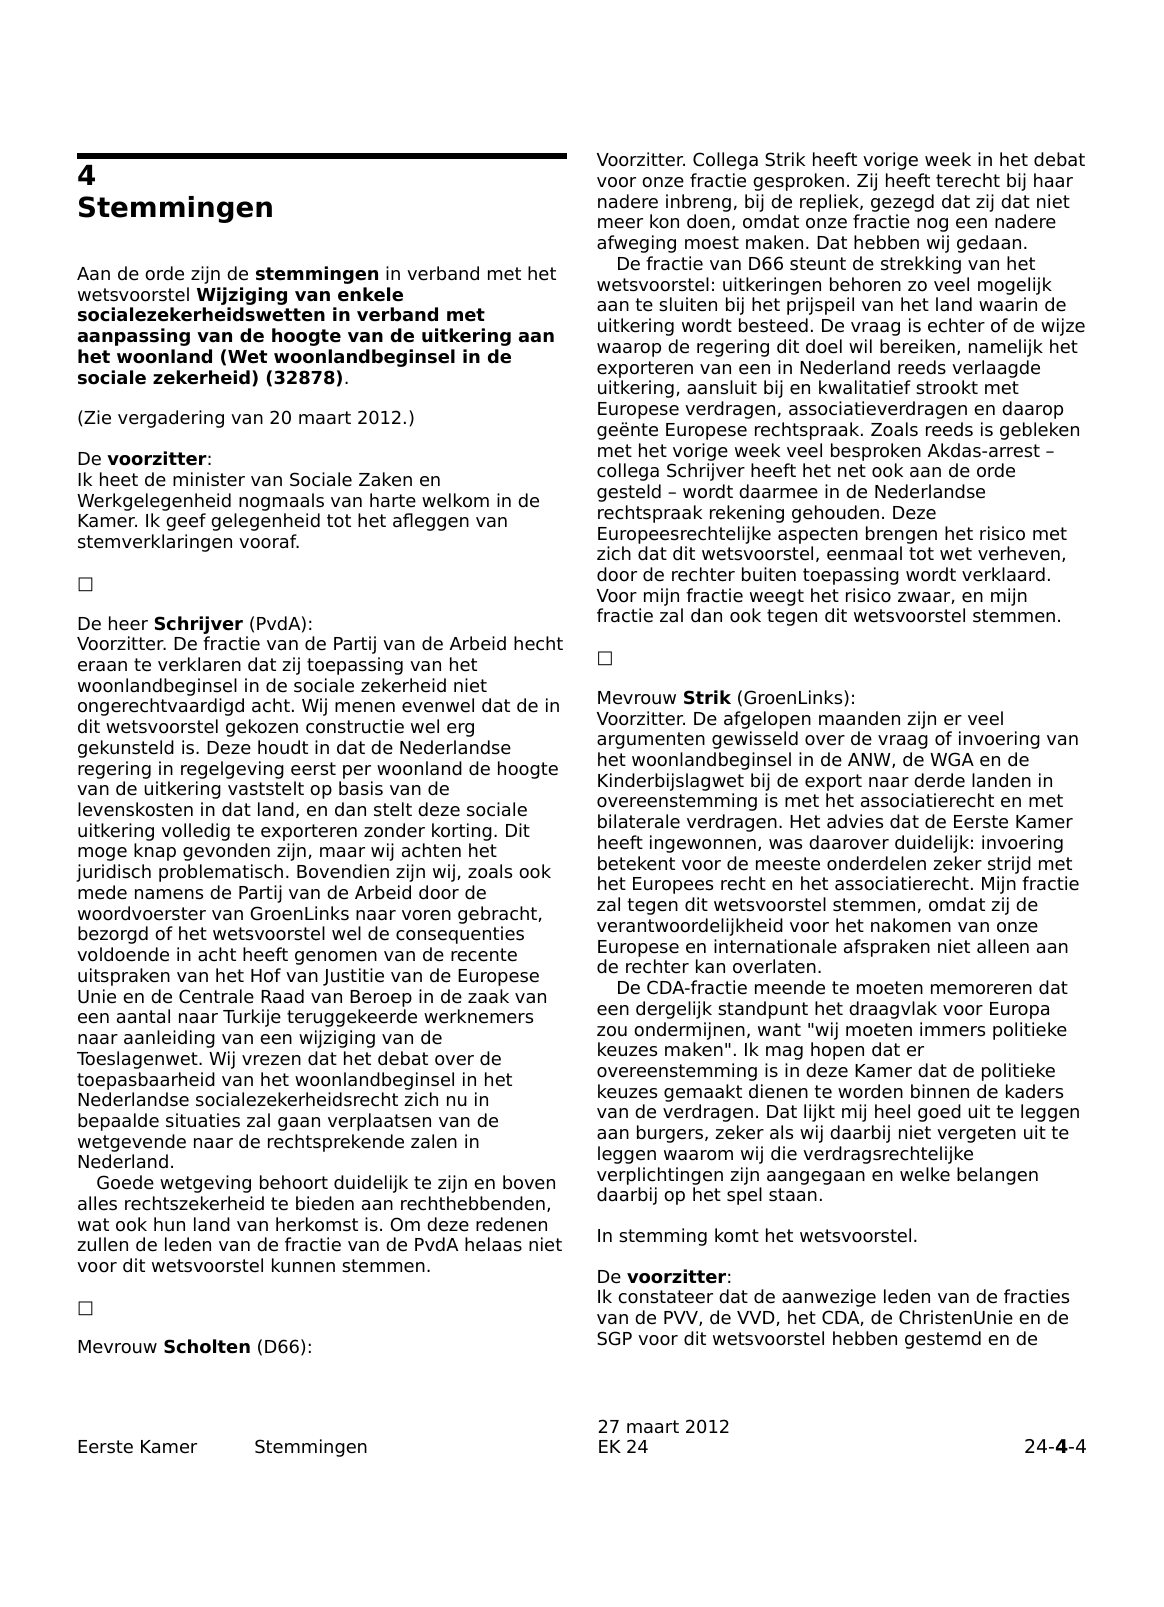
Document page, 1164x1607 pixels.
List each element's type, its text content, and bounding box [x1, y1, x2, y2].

text De fractie van D66 steunt de strekking van het wetsvoorstel: uitkeringen behoren zo veel mogelijk aan te sluiten bij het prijspeil van het land waarin de uitkering wordt besteed. De vraag is echter of de wijze waarop de regering dit doel wil bereiken, namelijk het exporteren van een in Nederland reeds verlaagde uitkering, aansluit bij en kwalitatief strookt met Europese verdragen, associatieverdragen en daarop geënte Europese rechtspraak. Zoals reeds is gebleken met het vorige week veel besproken Akdas-arrest – collega Schrijver heeft het net ook aan de orde gesteld – wordt daarmee in de Nederlandse rechtspraak rekening gehouden. Deze Europeesrechtelijke aspecten brengen het risico met zich dat dit wetsvoorstel, eenmaal tot wet verheven, door de rechter buiten toepassing wordt verklaard. Voor mijn fractie weegt het risico zwaar, en mijn fractie zal dan ook tegen dit wetsvoorstel stemmen. [596, 254, 1087, 627]
text (Zie vergadering van 20 maart 2012.) [77, 408, 567, 429]
text Ik heet de minister van Sociale Zaken en Werkgelegenheid nogmaals van harte welkom in de Kamer. Ik geef gelegenheid tot het afleggen van stemverklaringen vooraf. [77, 470, 567, 553]
text Voorzitter. De fractie van de Partij van de Arbeid hecht eraan te verklaren dat zij toepassing van het woonlandbeginsel in de sociale zekerheid niet ongerechtvaardigd acht. Wij menen evenwel dat de in dit wetsvoorstel gekozen constructie wel erg gekunsteld is. Deze houdt in dat de Nederlandse regering in regelgeving eerst per woonland de hoogte van de uitkering vaststelt op basis van de levenskosten in dat land, en dan stelt deze sociale uitkering volledig te exporteren zonder korting. Dit moge knap gevonden zijn, maar wij achten het juridisch problematisch. Bovendien zijn wij, zoals ook mede namens de Partij van de Arbeid door de woordvoerster van GroenLinks naar voren gebracht, bezorgd of het wetsvoorstel wel de consequenties voldoende in acht heeft genomen van de recente uitspraken van het Hof van Justitie van de Europese Unie en de Centrale Raad van Beroep in de zaak van een aantal naar Turkije teruggekeerde werknemers naar aanleiding van een wijziging van de Toeslagenwet. Wij vrezen dat het debat over de toepasbaarheid van het woonlandbeginsel in het Nederlandse socialezekerheidsrecht zich nu in bepaalde situaties zal gaan verplaatsen van de wetgevende naar de rechtsprekende zalen in Nederland. [77, 634, 567, 1173]
text Aan de orde zijn de stemmingen in verband met het wetsvoorstel Wijziging van enkele socialezekerheidswetten in verband met aanpassing van de hoogte van de uitkering aan het woonland (Wet woonlandbeginsel in de sociale zekerheid) (32878). [77, 264, 567, 388]
text In stemming komt het wetsvoorstel. [596, 1226, 1087, 1247]
text □ [77, 573, 567, 593]
text □ [596, 647, 1087, 668]
text De voorzitter: [596, 1267, 1087, 1287]
text De voorzitter: [77, 449, 567, 470]
text Mevrouw Strik (GroenLinks): [596, 688, 1087, 708]
text De heer Schrijver (PvdA): [77, 613, 567, 634]
title 4 Stemmingen [77, 159, 567, 224]
text Ik constateer dat de aanwezige leden van de fracties van de PVV, de VVD, het CDA, de ChristenUnie en de SGP voor dit wetsvoorstel hebben gestemd en de [596, 1287, 1087, 1349]
text Voorzitter. Collega Strik heeft vorige week in het debat voor onze fractie gesproken. Zij heeft terecht bij haar nadere inbreng, bij de repliek, gezegd dat zij dat niet meer kon doen, omdat onze fractie nog een nadere afweging moest maken. Dat hebben wij gedaan. [596, 150, 1087, 254]
text Mevrouw Scholten (D66): [77, 1337, 567, 1358]
text Voorzitter. De afgelopen maanden zijn er veel argumenten gewisseld over de vraag of invoering van het woonlandbeginsel in de ANW, de WGA en de Kinderbijslagwet bij de export naar derde landen in overeenstemming is met het associatierecht en met bilaterale verdragen. Het advies dat de Eerste Kamer heeft ingewonnen, was daarover duidelijk: invoering betekent voor de meeste onderdelen zeker strijd met het Europees recht en het associatierecht. Mijn fractie zal tegen dit wetsvoorstel stemmen, omdat zij de verantwoordelijkheid voor het nakomen van onze Europese en internationale afspraken niet alleen aan de rechter kan overlaten. [596, 708, 1087, 978]
text □ [77, 1297, 567, 1317]
text Goede wetgeving behoort duidelijk te zijn en boven alles rechtszekerheid te bieden aan rechthebbenden, wat ook hun land van herkomst is. Om deze redenen zullen de leden van de fractie van de PvdA helaas niet voor dit wetsvoorstel kunnen stemmen. [77, 1173, 567, 1277]
text De CDA-fractie meende te moeten memoreren dat een dergelijk standpunt het draagvlak voor Europa zou ondermijnen, want "wij moeten immers politieke keuzes maken". Ik mag hopen dat er overeenstemming is in deze Kamer dat de politieke keuzes gemaakt dienen te worden binnen de kaders van de verdragen. Dat lijkt mij heel goed uit te leggen aan burgers, zeker als wij daarbij niet vergeten uit te leggen waarom wij die verdragsrechtelijke verplichtingen zijn aangegaan en welke belangen daarbij op het spel staan. [596, 978, 1087, 1206]
